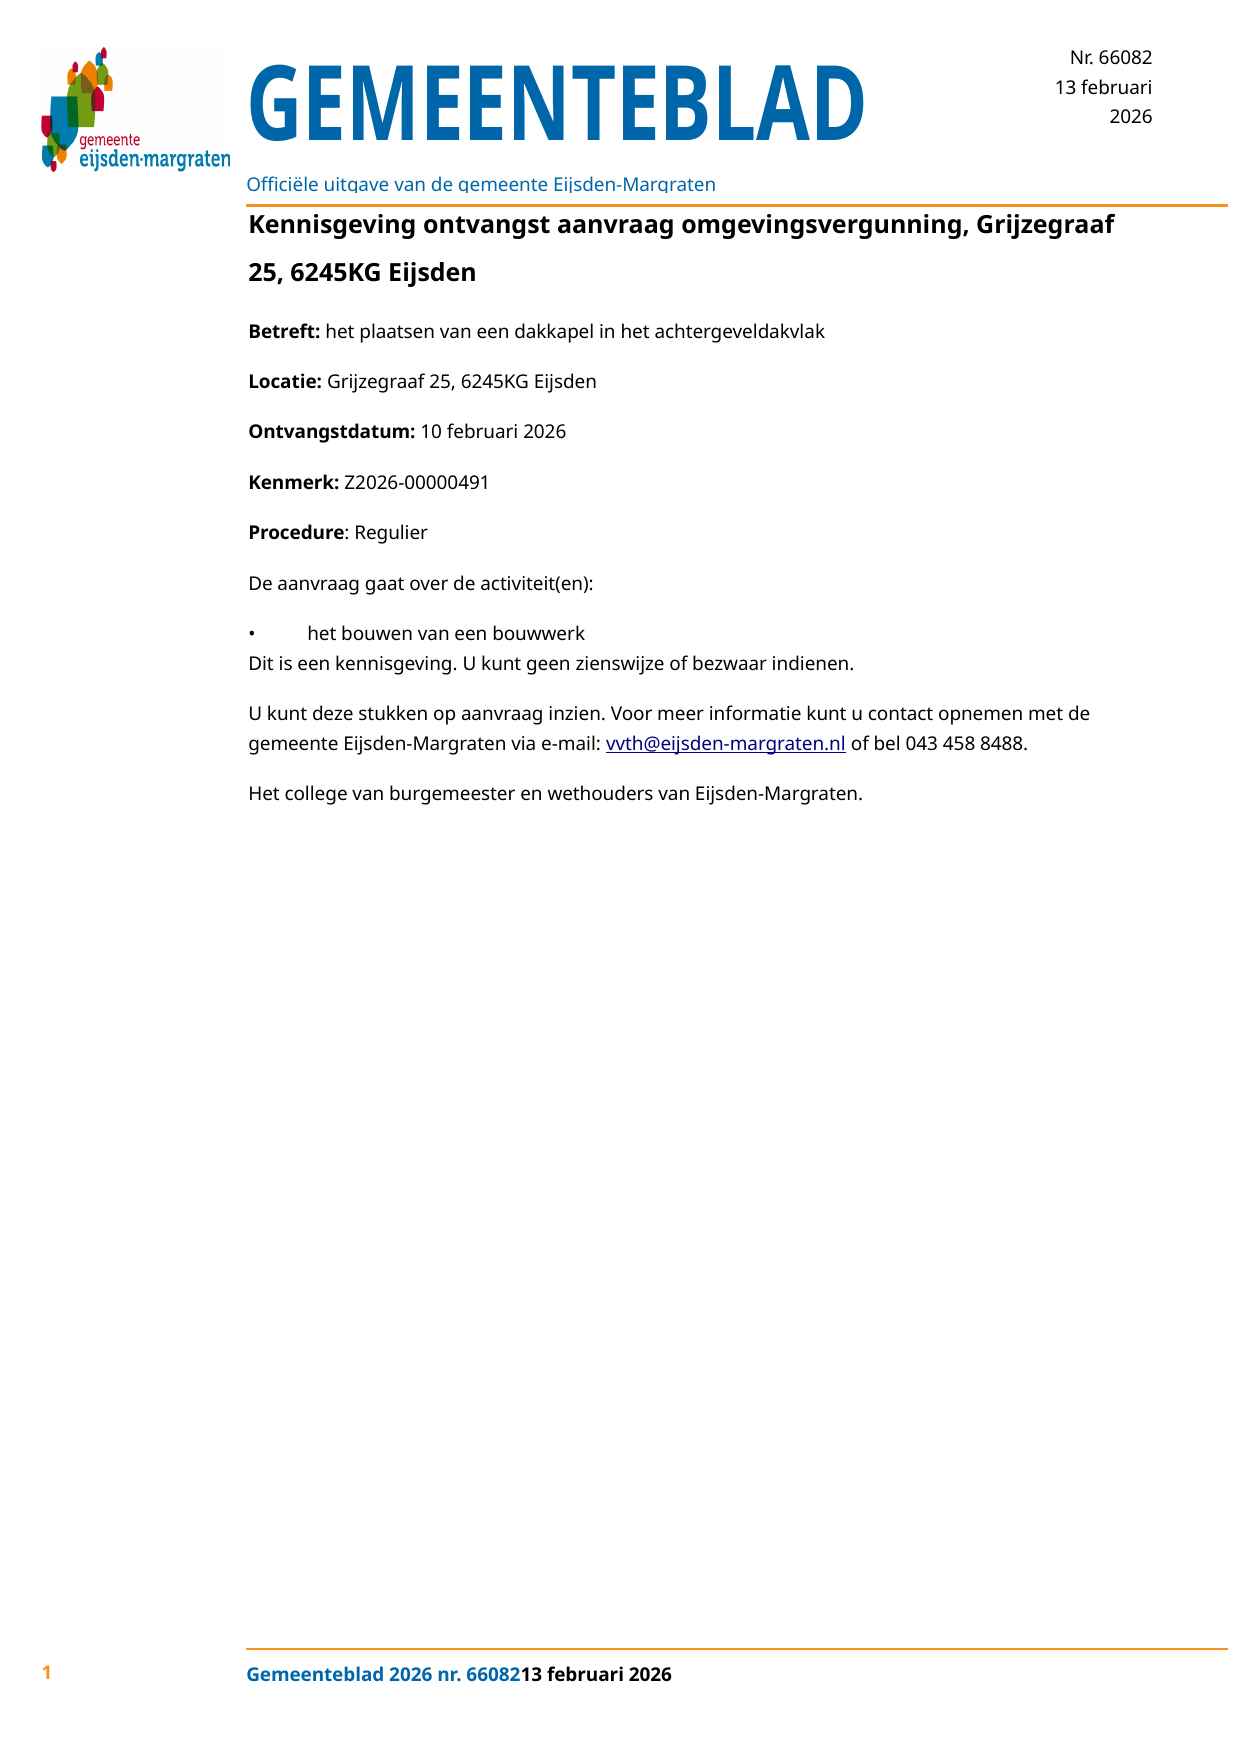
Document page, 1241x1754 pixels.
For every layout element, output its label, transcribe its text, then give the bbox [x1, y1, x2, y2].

text Procedure: Regulier [248, 519, 1152, 545]
text Dit is een kennisgeving. U kunt geen zienswijze of bezwaar indienen. [248, 650, 1152, 676]
text Kenmerk: Z2026-00000491 [248, 469, 1152, 495]
text U kunt deze stukken op aanvraag inzien. Voor meer informatie kunt u contact opnemen met de gemeente Eijsden-Margraten via e-mail: vvth@eijsden-margraten.nl of bel 043 458 8488. [248, 700, 1152, 756]
text Het college van burgemeester en wethouders van Eijsden-Margraten. [248, 780, 1152, 806]
text De aanvraag gaat over de activiteit(en): [248, 570, 1152, 596]
list het bouwen van een bouwwerk [248, 620, 1152, 646]
text Locatie: Grijzegraaf 25, 6245KG Eijsden [248, 368, 1152, 394]
text Ontvangstdatum: 10 februari 2026 [248, 419, 1152, 444]
picture [41, 47, 231, 172]
text Kennisgeving ontvangst aanvraag omgevingsvergunning, Grijzegraaf 25, 6245KG Eijsden [248, 207, 1152, 288]
text Betreft: het plaatsen van een dakkapel in het achtergeveldakvlak [248, 318, 1152, 344]
